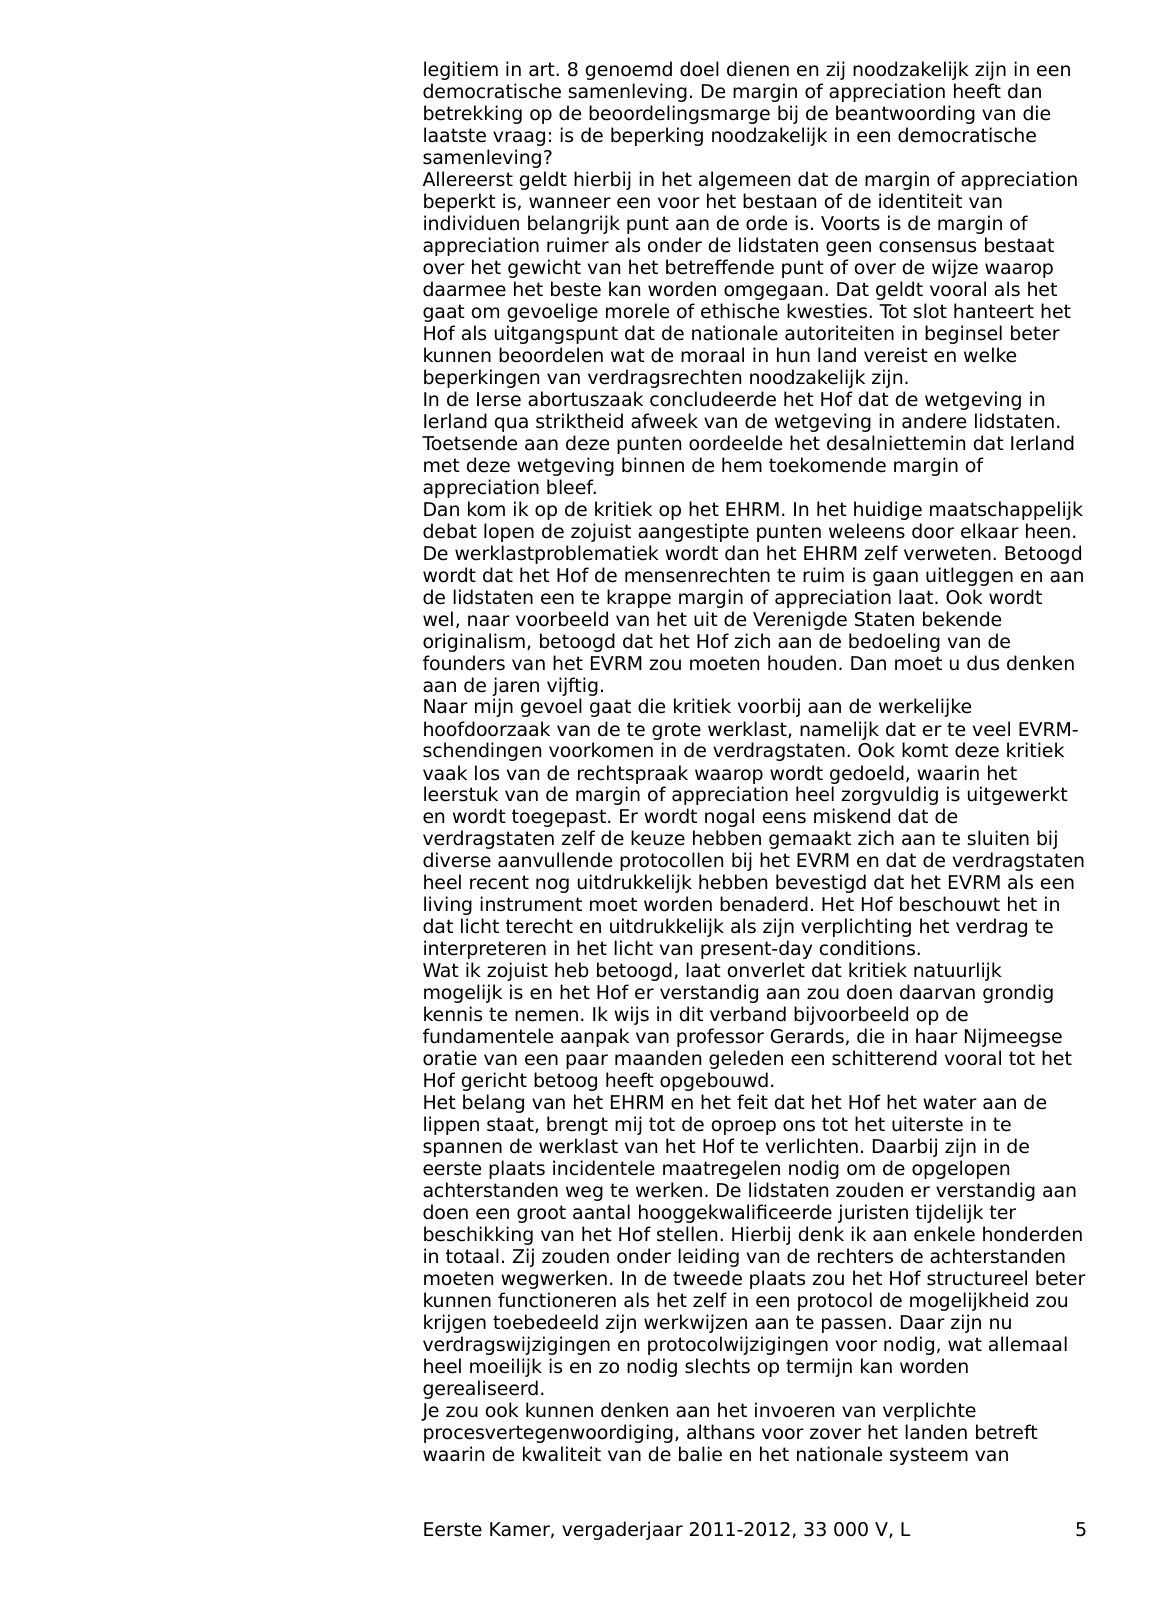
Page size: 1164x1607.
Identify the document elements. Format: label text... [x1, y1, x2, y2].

text Allereerst geldt hierbij in het algemeen dat de margin of appreciation beperkt is, wanneer een voor het bestaan of de identiteit van individuen belangrijk punt aan de orde is. Voorts is de margin of appreciation ruimer als onder de lidstaten geen consensus bestaat over het gewicht van het betreffende punt of over de wijze waarop daarmee het beste kan worden omgegaan. Dat geldt vooral als het gaat om gevoelige morele of ethische kwesties. Tot slot hanteert het Hof als uitgangspunt dat de nationale autoriteiten in beginsel beter kunnen beoordelen wat de moraal in hun land vereist en welke beperkingen van verdragsrechten noodzakelijk zijn. [422, 169, 1087, 389]
text In de Ierse abortuszaak concludeerde het Hof dat de wetgeving in Ierland qua striktheid afweek van de wetgeving in andere lidstaten. Toetsende aan deze punten oordeelde het desalniettemin dat Ierland met deze wetgeving binnen de hem toekomende margin of appreciation bleef. [422, 389, 1087, 499]
text Je zou ook kunnen denken aan het invoeren van verplichte procesvertegenwoordiging, althans voor zover het landen betreft waarin de kwaliteit van de balie en het nationale systeem van [422, 1400, 1087, 1466]
text Dan kom ik op de kritiek op het EHRM. In het huidige maatschappelijk debat lopen de zojuist aangestipte punten weleens door elkaar heen. De werklastproblematiek wordt dan het EHRM zelf verweten. Betoogd wordt dat het Hof de mensenrechten te ruim is gaan uitleggen en aan de lidstaten een te krappe margin of appreciation laat. Ook wordt wel, naar voorbeeld van het uit de Verenigde Staten bekende originalism, betoogd dat het Hof zich aan de bedoeling van de founders van het EVRM zou moeten houden. Dan moet u dus denken aan de jaren vijftig. [422, 499, 1087, 696]
text Het belang van het EHRM en het feit dat het Hof het water aan de lippen staat, brengt mij tot de oproep ons tot het uiterste in te spannen de werklast van het Hof te verlichten. Daarbij zijn in de eerste plaats incidentele maatregelen nodig om de opgelopen achterstanden weg te werken. De lidstaten zouden er verstandig aan doen een groot aantal hooggekwalificeerde juristen tijdelijk ter beschikking van het Hof stellen. Hierbij denk ik aan enkele honderden in totaal. Zij zouden onder leiding van de rechters de achterstanden moeten wegwerken. In de tweede plaats zou het Hof structureel beter kunnen functioneren als het zelf in een protocol de mogelijkheid zou krijgen toebedeeld zijn werkwijzen aan te passen. Daar zijn nu verdragswijzigingen en protocolwijzigingen voor nodig, wat allemaal heel moeilijk is en zo nodig slechts op termijn kan worden gerealiseerd. [422, 1092, 1087, 1400]
text Wat ik zojuist heb betoogd, laat onverlet dat kritiek natuurlijk mogelijk is en het Hof er verstandig aan zou doen daarvan grondig kennis te nemen. Ik wijs in dit verband bijvoorbeeld op de fundamentele aanpak van professor Gerards, die in haar Nijmeegse oratie van een paar maanden geleden een schitterend vooral tot het Hof gericht betoog heeft opgebouwd. [422, 960, 1087, 1092]
text legitiem in art. 8 genoemd doel dienen en zij noodzakelijk zijn in een democratische samenleving. De margin of appreciation heeft dan betrekking op de beoordelingsmarge bij de beantwoording van die laatste vraag: is de beperking noodzakelijk in een democratische samenleving? [422, 59, 1087, 169]
text Naar mijn gevoel gaat die kritiek voorbij aan de werkelijke hoofdoorzaak van de te grote werklast, namelijk dat er te veel EVRM-schendingen voorkomen in de verdragstaten. Ook komt deze kritiek vaak los van de rechtspraak waarop wordt gedoeld, waarin het leerstuk van de margin of appreciation heel zorgvuldig is uitgewerkt en wordt toegepast. Er wordt nogal eens miskend dat de verdragstaten zelf de keuze hebben gemaakt zich aan te sluiten bij diverse aanvullende protocollen bij het EVRM en dat de verdragstaten heel recent nog uitdrukkelijk hebben bevestigd dat het EVRM als een living instrument moet worden benaderd. Het Hof beschouwt het in dat licht terecht en uitdrukkelijk als zijn verplichting het verdrag te interpreteren in het licht van present-day conditions. [422, 696, 1087, 960]
